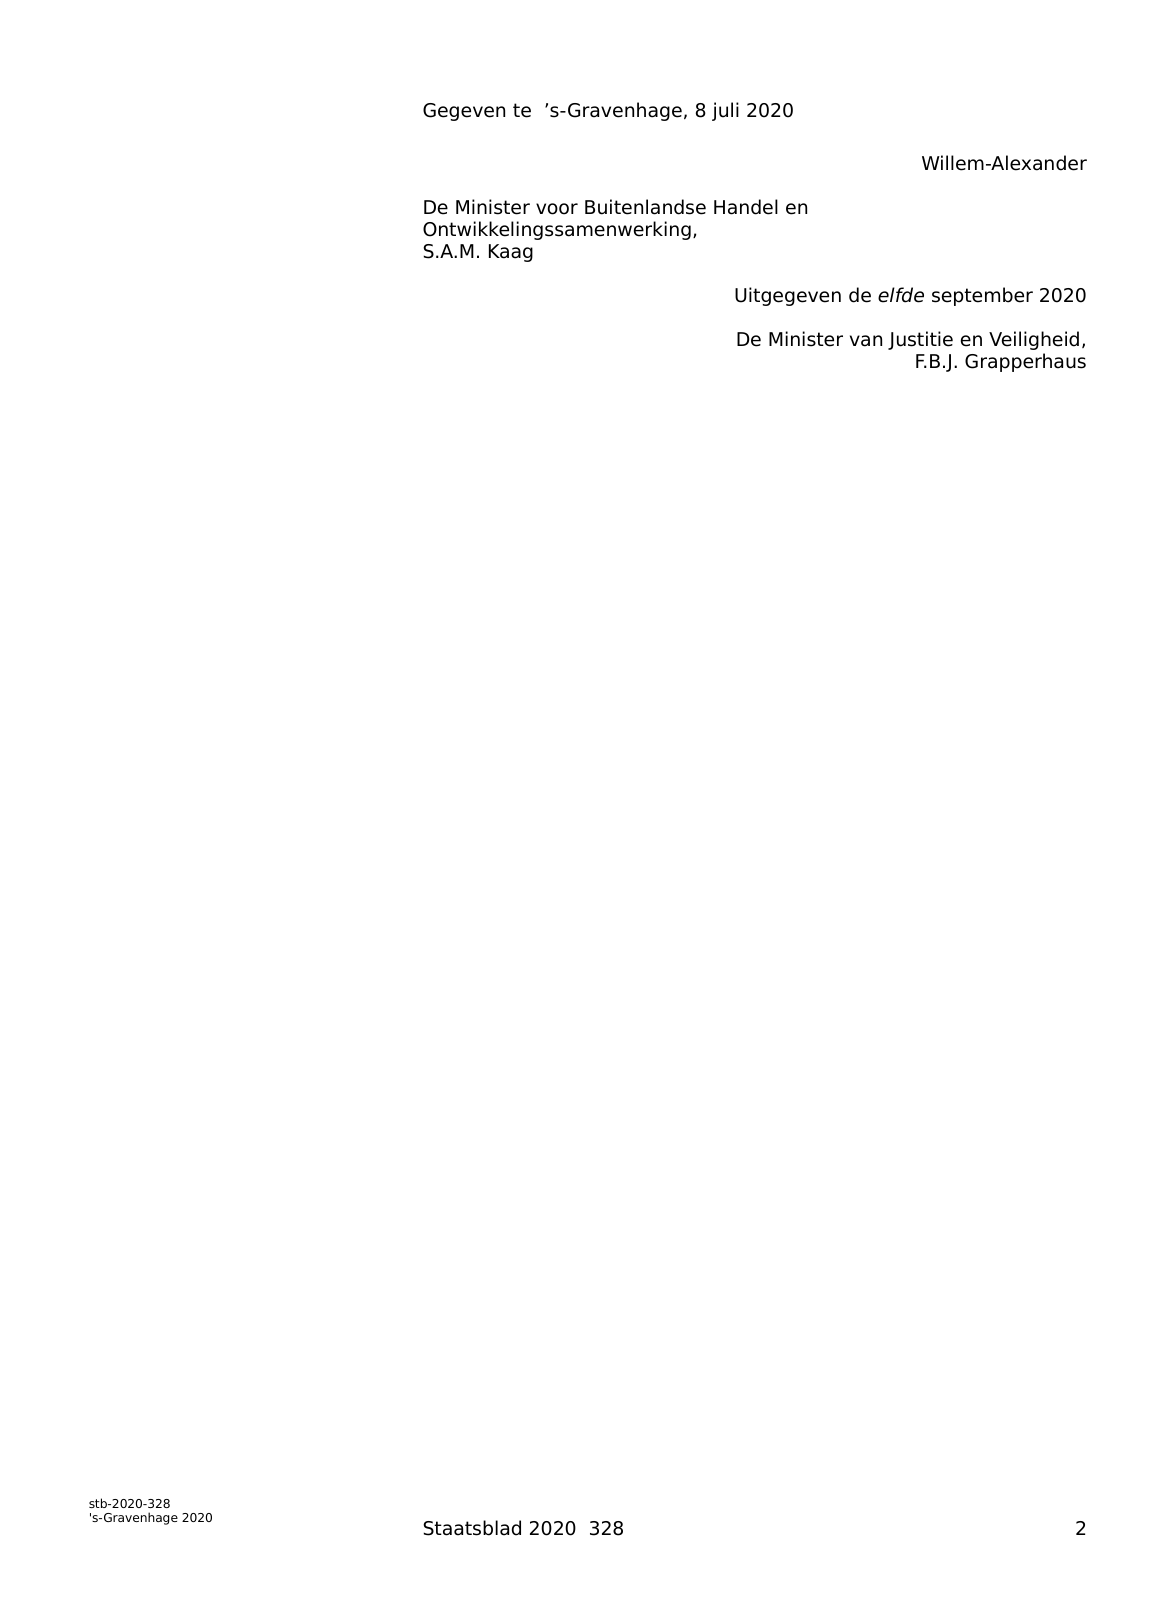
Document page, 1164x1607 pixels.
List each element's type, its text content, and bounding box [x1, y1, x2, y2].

text 's-Gravenhage 2020 [88, 1511, 323, 1525]
text Uitgegeven de elfde september 2020 [422, 285, 1087, 307]
text Willem-Alexander [422, 152, 1087, 174]
text De Minister voor Buitenlandse Handel en Ontwikkelingssamenwerking, S.A.M. Kaag [422, 197, 1087, 262]
text Gegeven te ’s-Gravenhage, 8 juli 2020 [422, 100, 1087, 122]
text stb-2020-328 [88, 1497, 323, 1511]
text De Minister van Justitie en Veiligheid, F.B.J. Grapperhaus [422, 329, 1087, 373]
